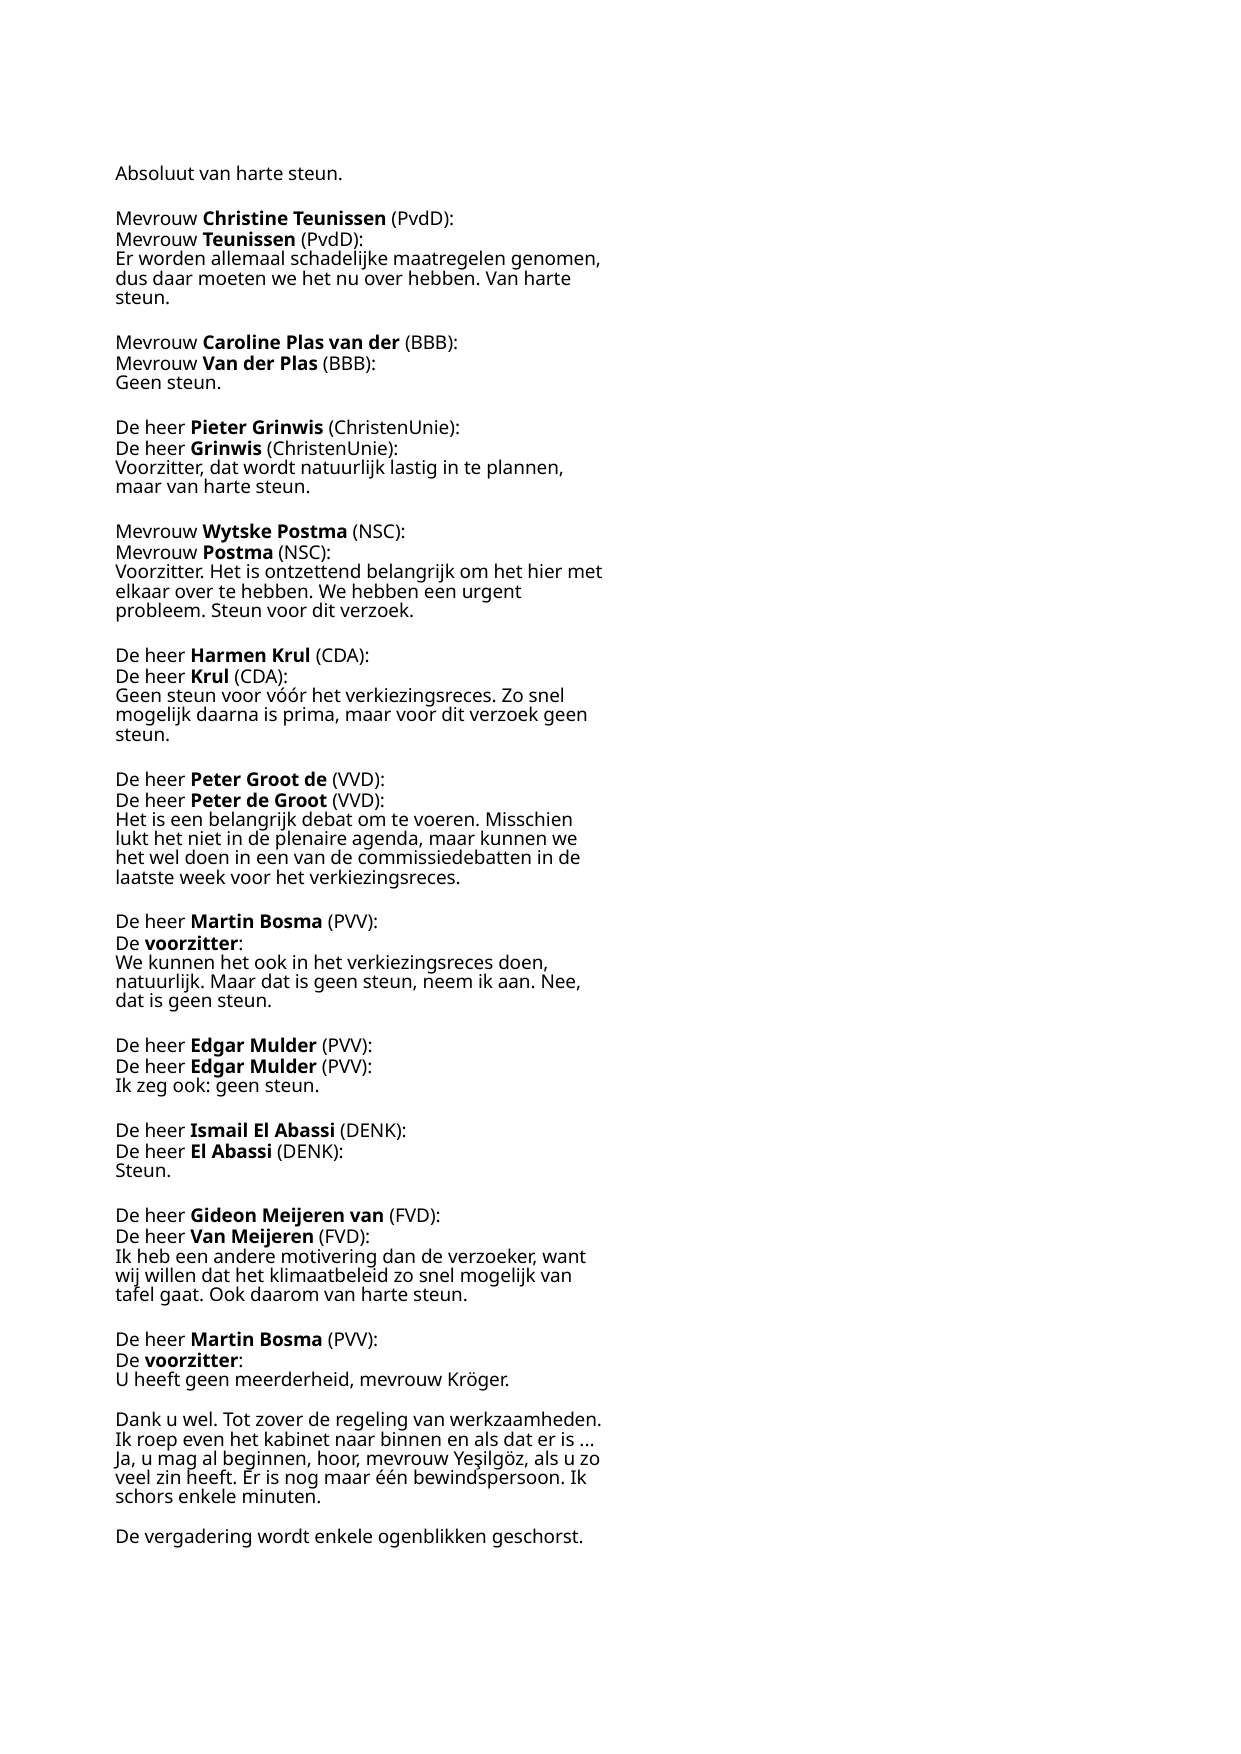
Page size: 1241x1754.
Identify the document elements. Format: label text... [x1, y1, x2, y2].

text De vergadering wordt enkele ogenblikken geschorst. [115, 1528, 605, 1548]
text Geen steun. [115, 374, 605, 393]
text De heer Van Meijeren (FVD): [115, 1228, 605, 1248]
text De heer Peter Groot de (VVD): [115, 766, 605, 792]
text Steun. [115, 1162, 605, 1182]
text Ik heb een andere motivering dan de verzoeker, want wij willen dat het klimaatbeleid zo snel mogelijk van tafel gaat. Ook daarom van harte steun. [115, 1248, 605, 1305]
text De heer Harmen Krul (CDA): [115, 642, 605, 668]
text De heer Pieter Grinwis (ChristenUnie): [115, 414, 605, 440]
text De voorzitter: [115, 1352, 605, 1371]
text Mevrouw Wytske Postma (NSC): [115, 518, 605, 544]
text De heer Gideon Meijeren van (FVD): [115, 1203, 605, 1228]
text Ik zeg ook: geen steun. [115, 1077, 605, 1097]
text De heer Grinwis (ChristenUnie): [115, 440, 605, 459]
text De heer Peter de Groot (VVD): [115, 792, 605, 811]
text Absoluut van harte steun. [115, 165, 605, 184]
text We kunnen het ook in het verkiezingsreces doen, natuurlijk. Maar dat is geen steun, neem ik aan. Nee, dat is geen steun. [115, 954, 605, 1012]
text Mevrouw Teunissen (PvdD): [115, 231, 605, 250]
text Voorzitter, dat wordt natuurlijk lastig in te plannen, maar van harte steun. [115, 459, 605, 498]
text De heer Martin Bosma (PVV): [115, 909, 605, 934]
text De heer Ismail El Abassi (DENK): [115, 1117, 605, 1143]
text U heeft geen meerderheid, mevrouw Kröger. [115, 1371, 605, 1391]
text De voorzitter: [115, 934, 605, 954]
text Mevrouw Christine Teunissen (PvdD): [115, 205, 605, 231]
text Mevrouw Postma (NSC): [115, 544, 605, 563]
text Mevrouw Caroline Plas van der (BBB): [115, 329, 605, 355]
text De heer Edgar Mulder (PVV): [115, 1032, 605, 1058]
text De heer El Abassi (DENK): [115, 1143, 605, 1162]
text Het is een belangrijk debat om te voeren. Misschien lukt het niet in de plenaire agenda, maar kunnen we het wel doen in een van de commissiedebatten in de laatste week voor het verkiezingsreces. [115, 811, 605, 888]
text Mevrouw Van der Plas (BBB): [115, 355, 605, 374]
text De heer Martin Bosma (PVV): [115, 1326, 605, 1352]
text Dank u wel. Tot zover de regeling van werkzaamheden. Ik roep even het kabinet naar binnen en als dat er is ... Ja, u mag al beginnen, hoor, mevrouw Yeşilgöz, als u zo veel zin heeft. Er is nog maar één bewindspersoon. Ik schors enkele minuten. [115, 1411, 605, 1508]
text Voorzitter. Het is ontzettend belangrijk om het hier met elkaar over te hebben. We hebben een urgent probleem. Steun voor dit verzoek. [115, 563, 605, 621]
text De heer Krul (CDA): [115, 668, 605, 687]
text Er worden allemaal schadelijke maatregelen genomen, dus daar moeten we het nu over hebben. Van harte steun. [115, 250, 605, 308]
text Geen steun voor vóór het verkiezingsreces. Zo snel mogelijk daarna is prima, maar voor dit verzoek geen steun. [115, 687, 605, 745]
text De heer Edgar Mulder (PVV): [115, 1058, 605, 1077]
